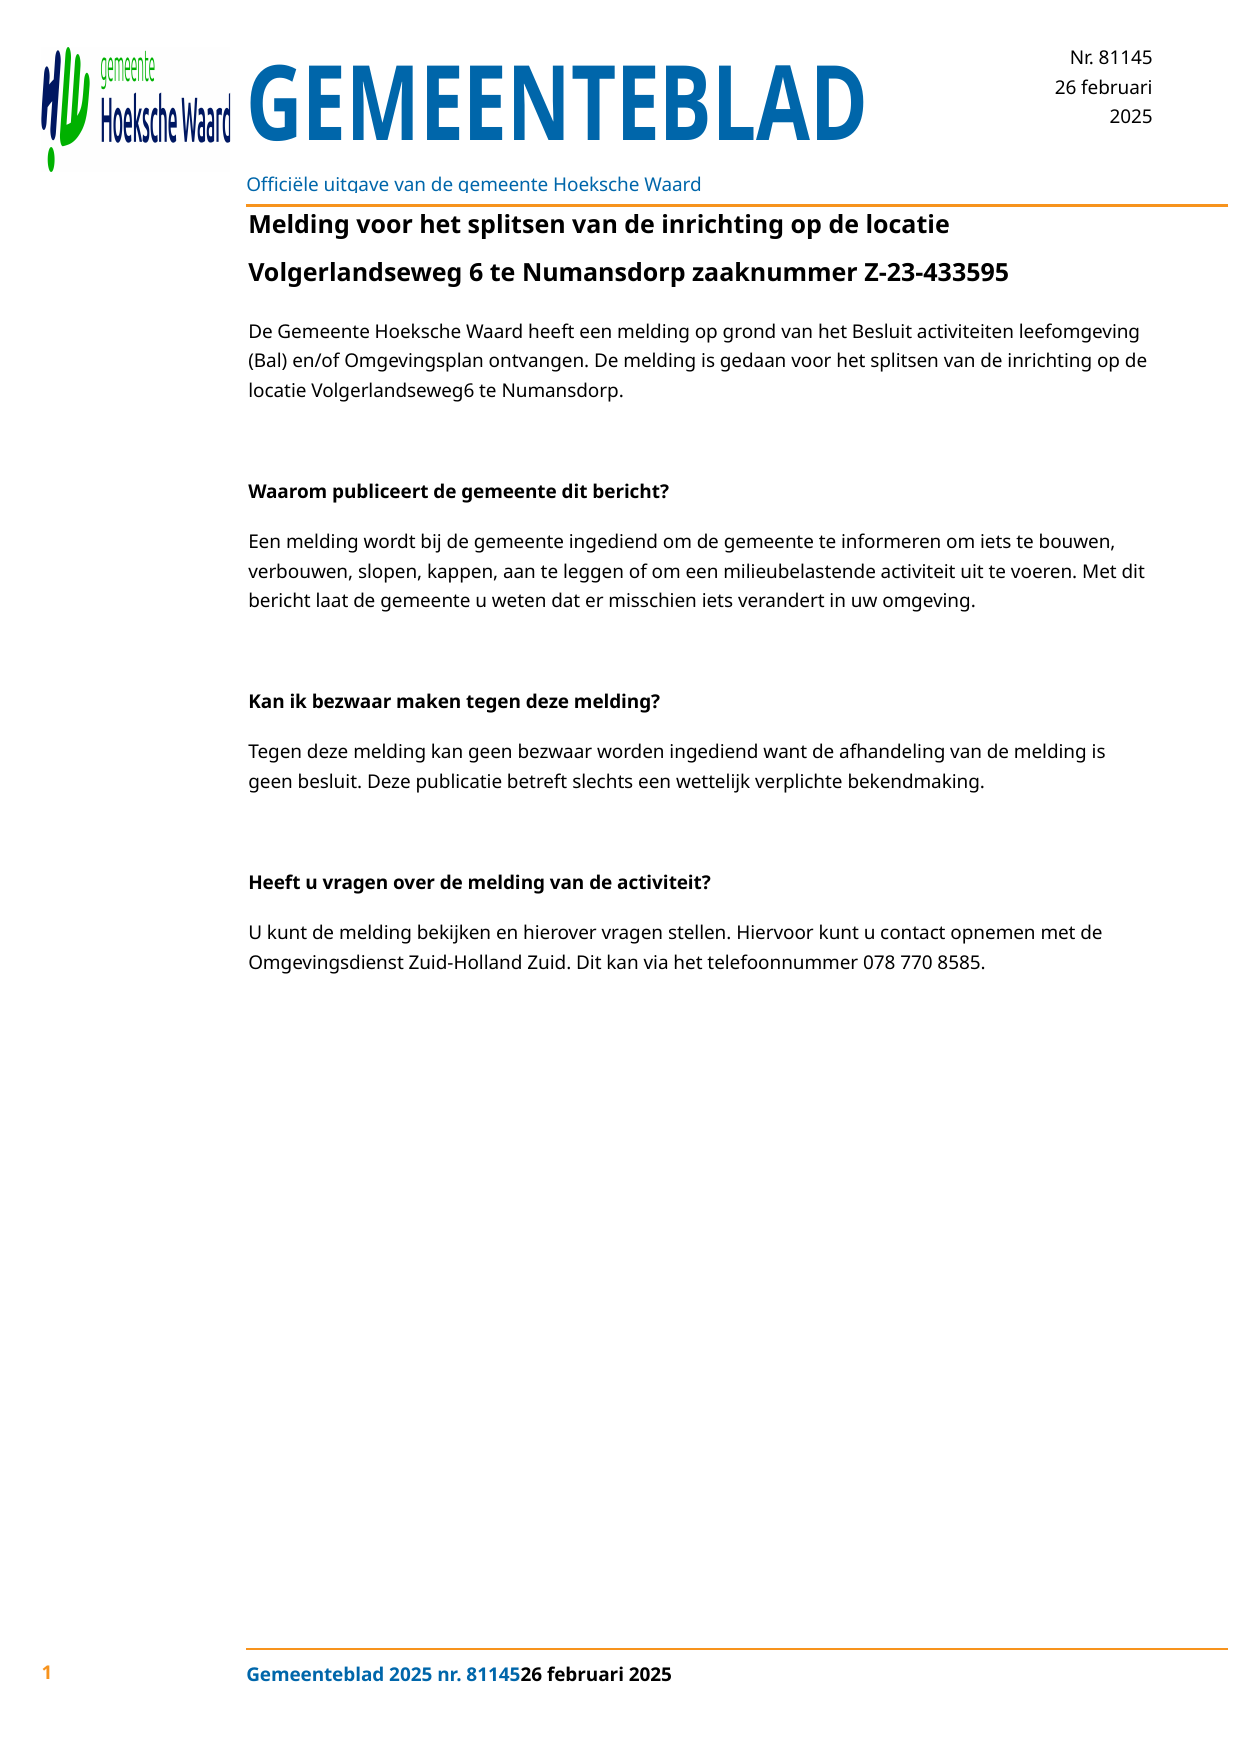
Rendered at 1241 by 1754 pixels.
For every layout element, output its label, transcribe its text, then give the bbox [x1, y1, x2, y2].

text Heeft u vragen over de melding van de activiteit? [248, 869, 1152, 895]
text Melding voor het splitsen van de inrichting op de locatie Volgerlandseweg 6 te Numansdorp zaaknummer Z-23-433595 [248, 207, 1152, 288]
text Een melding wordt bij de gemeente ingediend om de gemeente te informeren om iets te bouwen, verbouwen, slopen, kappen, aan te leggen of om een milieubelastende activiteit uit te voeren. Met dit bericht laat de gemeente u weten dat er misschien iets verandert in uw omgeving. [248, 528, 1152, 613]
text De Gemeente Hoeksche Waard heeft een melding op grond van het Besluit activiteiten leefomgeving (Bal) en/of Omgevingsplan ontvangen. De melding is gedaan voor het splitsen van de inrichting op de locatie Volgerlandseweg6 te Numansdorp. [248, 318, 1152, 403]
picture [41, 47, 231, 172]
text Tegen deze melding kan geen bezwaar worden ingediend want de afhandeling van de melding is geen besluit. Deze publicatie betreft slechts een wettelijk verplichte bekendmaking. [248, 739, 1152, 794]
text Waarom publiceert de gemeente dit bericht? [248, 478, 1152, 504]
text U kunt de melding bekijken en hierover vragen stellen. Hiervoor kunt u contact opnemen met de Omgevingsdienst Zuid-Holland Zuid. Dit kan via het telefoonnummer 078 770 8585. [248, 919, 1152, 975]
text Kan ik bezwaar maken tegen deze melding? [248, 688, 1152, 714]
